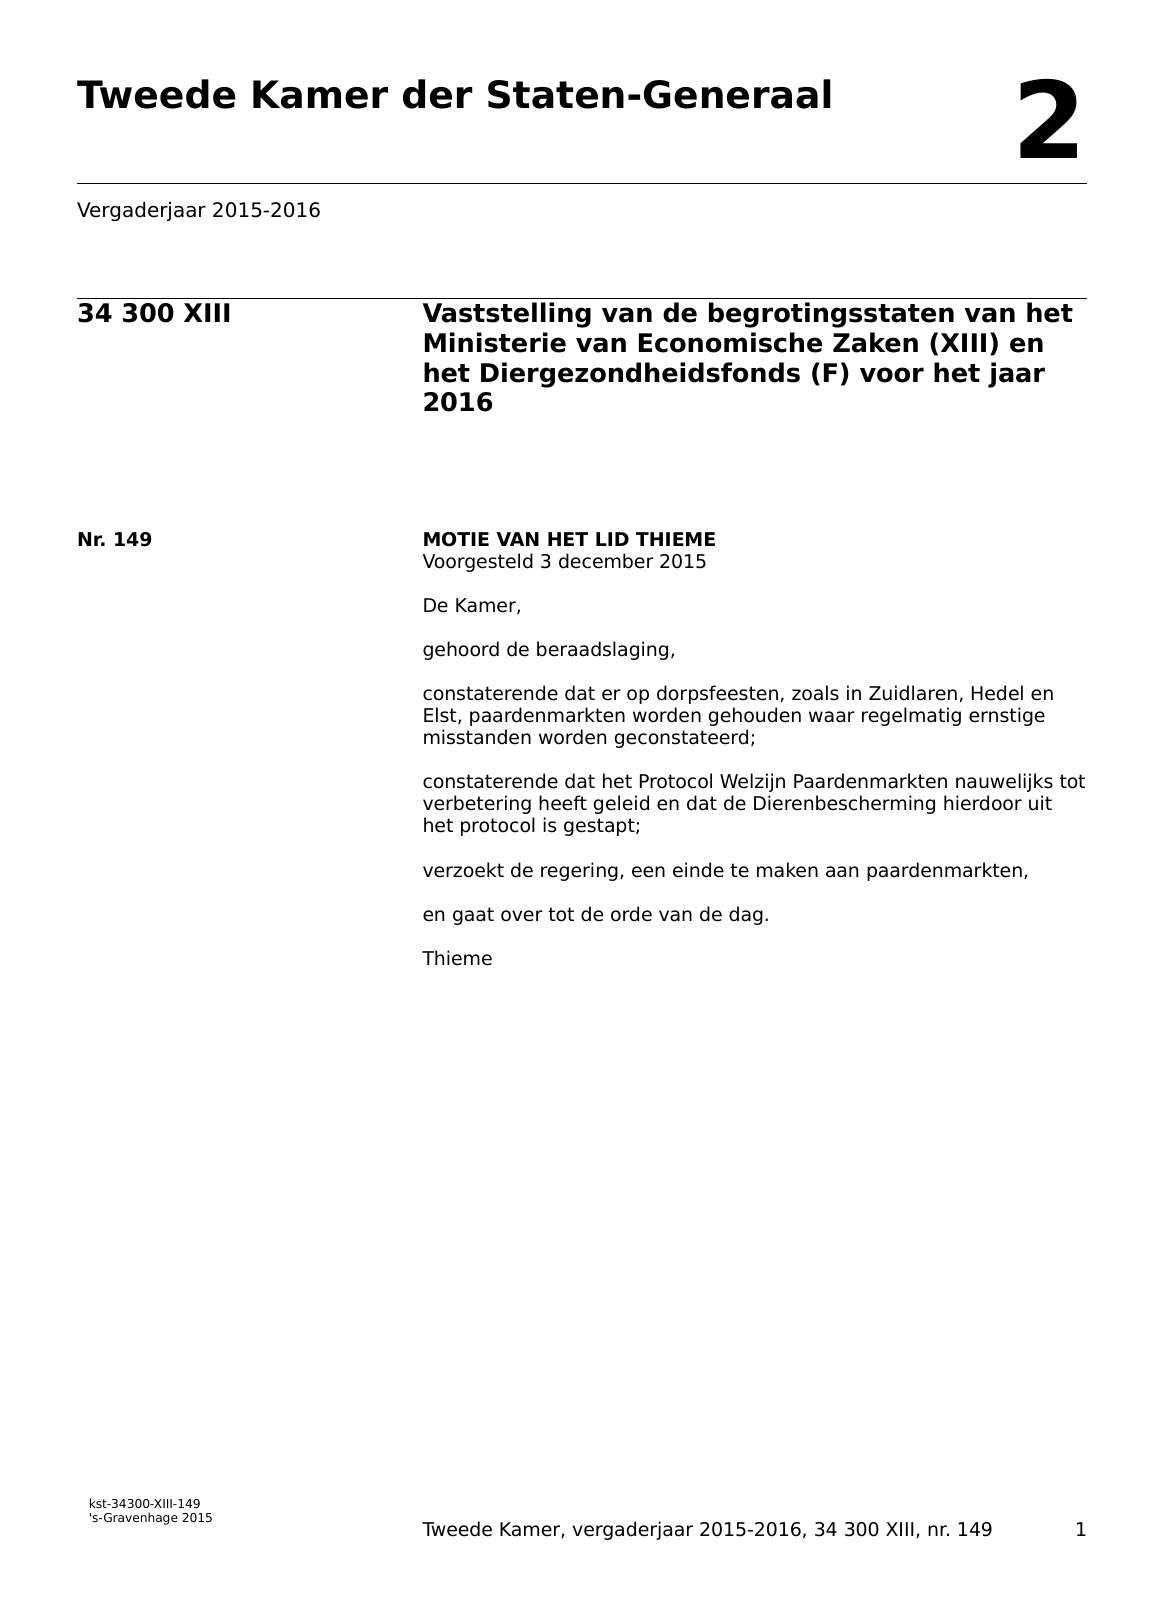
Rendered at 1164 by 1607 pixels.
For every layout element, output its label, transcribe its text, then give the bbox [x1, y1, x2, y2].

subtitle 34 300 XIII Vaststelling van de begrotingsstaten van het Ministerie van Economische Zaken (XIII) en het Diergezondheidsfonds (F) voor het jaar 2016 [77, 299, 1087, 418]
table_header 2 [886, 59, 1087, 183]
table_cell Vergaderjaar 2015-2016 [77, 184, 1087, 298]
text Voorgesteld 3 december 2015 [422, 551, 1087, 573]
text en gaat over tot de orde van de dag. [422, 904, 1087, 926]
text 's-Gravenhage 2015 [88, 1511, 323, 1525]
text De Kamer, [422, 595, 1087, 617]
text gehoord de beraadslaging, [422, 639, 1087, 661]
text constaterende dat het Protocol Welzijn Paardenmarkten nauwelijks tot verbetering heeft geleid en dat de Dierenbescherming hierdoor uit het protocol is gestapt; [422, 771, 1087, 837]
table_header Tweede Kamer der Staten-Generaal [77, 59, 886, 183]
subtitle Nr. 149 MOTIE VAN HET LID THIEME [77, 529, 1087, 551]
text verzoekt de regering, een einde te maken aan paardenmarkten, [422, 859, 1087, 881]
text kst-34300-XIII-149 [88, 1497, 323, 1511]
text Thieme [422, 948, 1087, 970]
text constaterende dat er op dorpsfeesten, zoals in Zuidlaren, Hedel en Elst, paardenmarkten worden gehouden waar regelmatig ernstige misstanden worden geconstateerd; [422, 683, 1087, 749]
